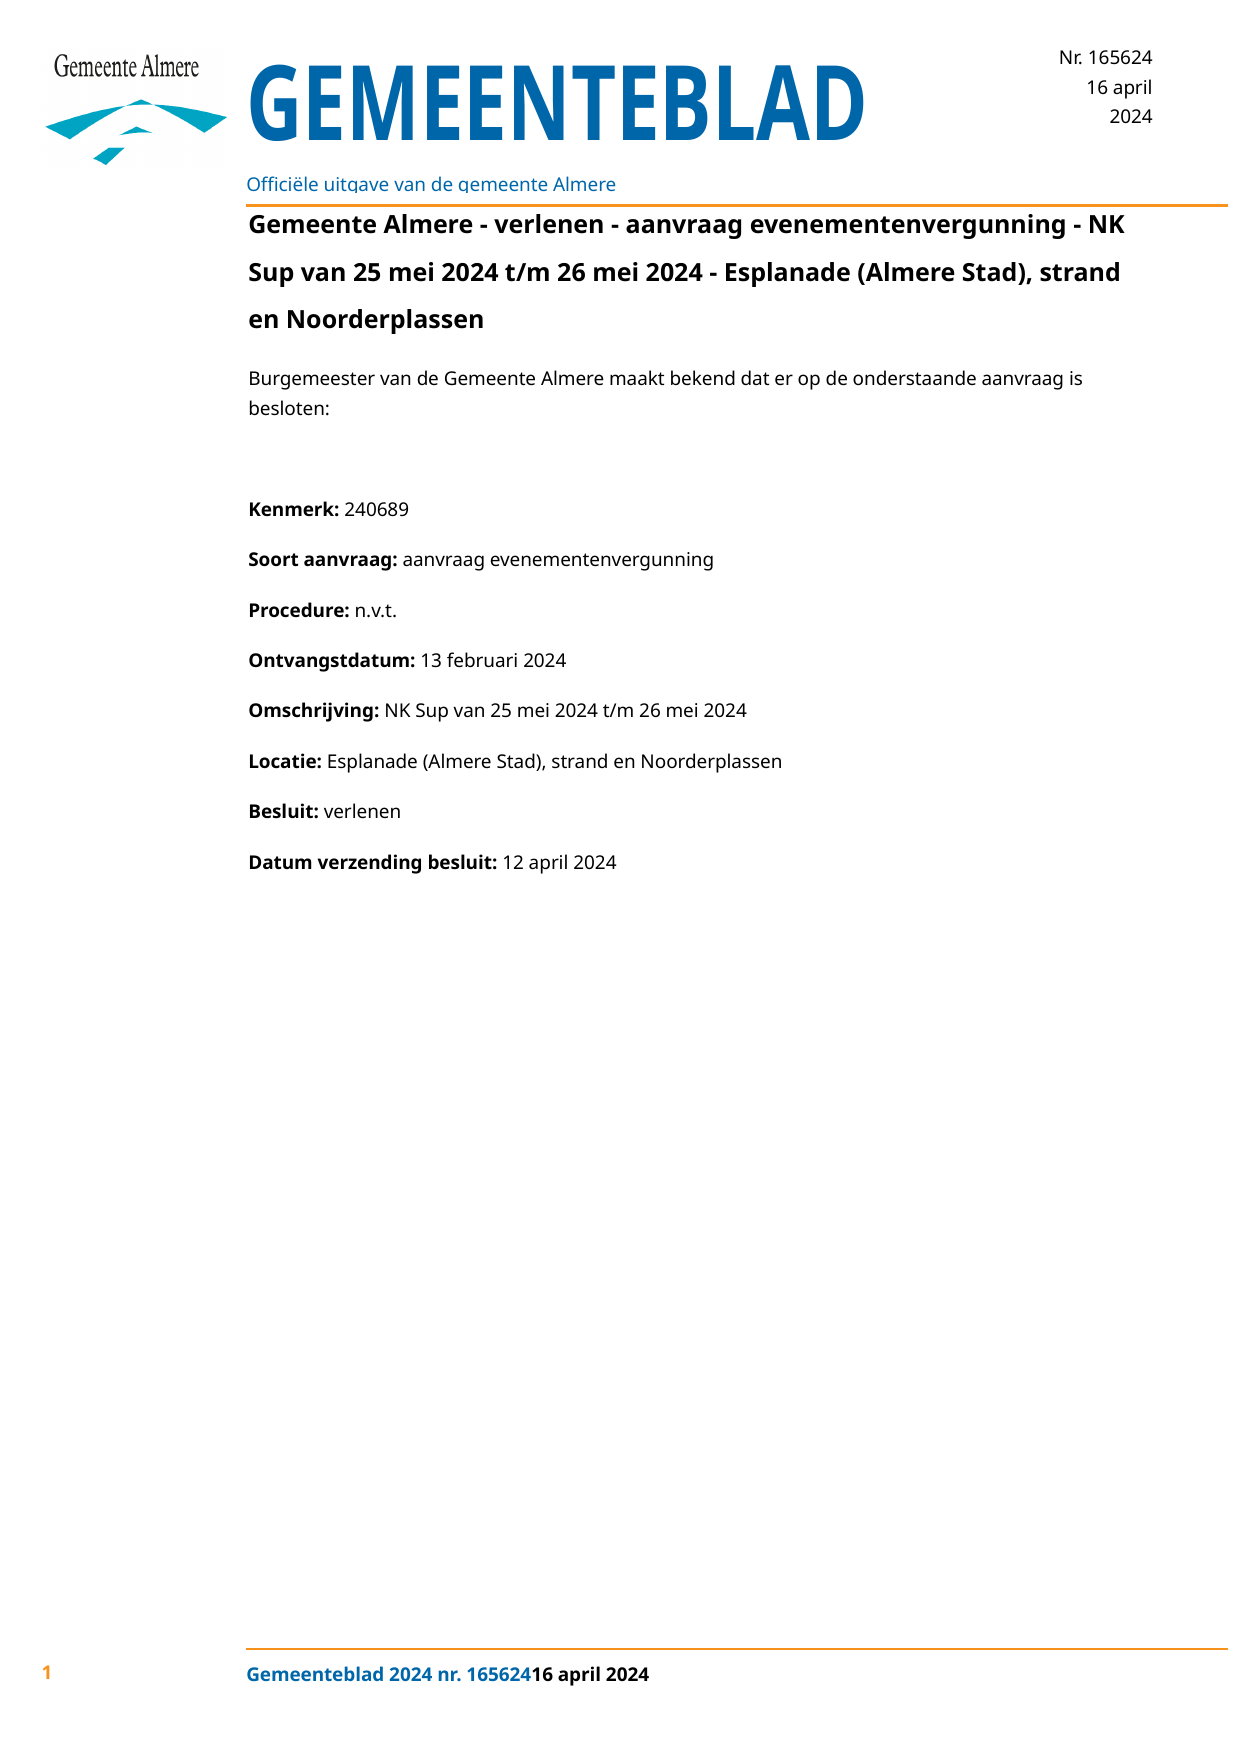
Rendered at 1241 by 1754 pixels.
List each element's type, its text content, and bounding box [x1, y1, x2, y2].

text Ontvangstdatum: 13 februari 2024 [248, 647, 1152, 673]
picture [41, 47, 231, 172]
text Locatie: Esplanade (Almere Stad), strand en Noorderplassen [248, 748, 1152, 774]
text Omschrijving: NK Sup van 25 mei 2024 t/m 26 mei 2024 [248, 698, 1152, 723]
text Besluit: verlenen [248, 798, 1152, 824]
text Soort aanvraag: aanvraag evenementenvergunning [248, 546, 1152, 572]
text Kenmerk: 240689 [248, 496, 1152, 522]
text Burgemeester van de Gemeente Almere maakt bekend dat er op de onderstaande aanvraag is besloten: [248, 366, 1152, 421]
text Datum verzending besluit: 12 april 2024 [248, 849, 1152, 874]
text Procedure: n.v.t. [248, 597, 1152, 622]
text Gemeente Almere - verlenen - aanvraag evenementenvergunning - NK Sup van 25 mei 2024 t/m 26 mei 2024 - Esplanade (Almere Stad), strand en Noorderplassen [248, 207, 1152, 336]
